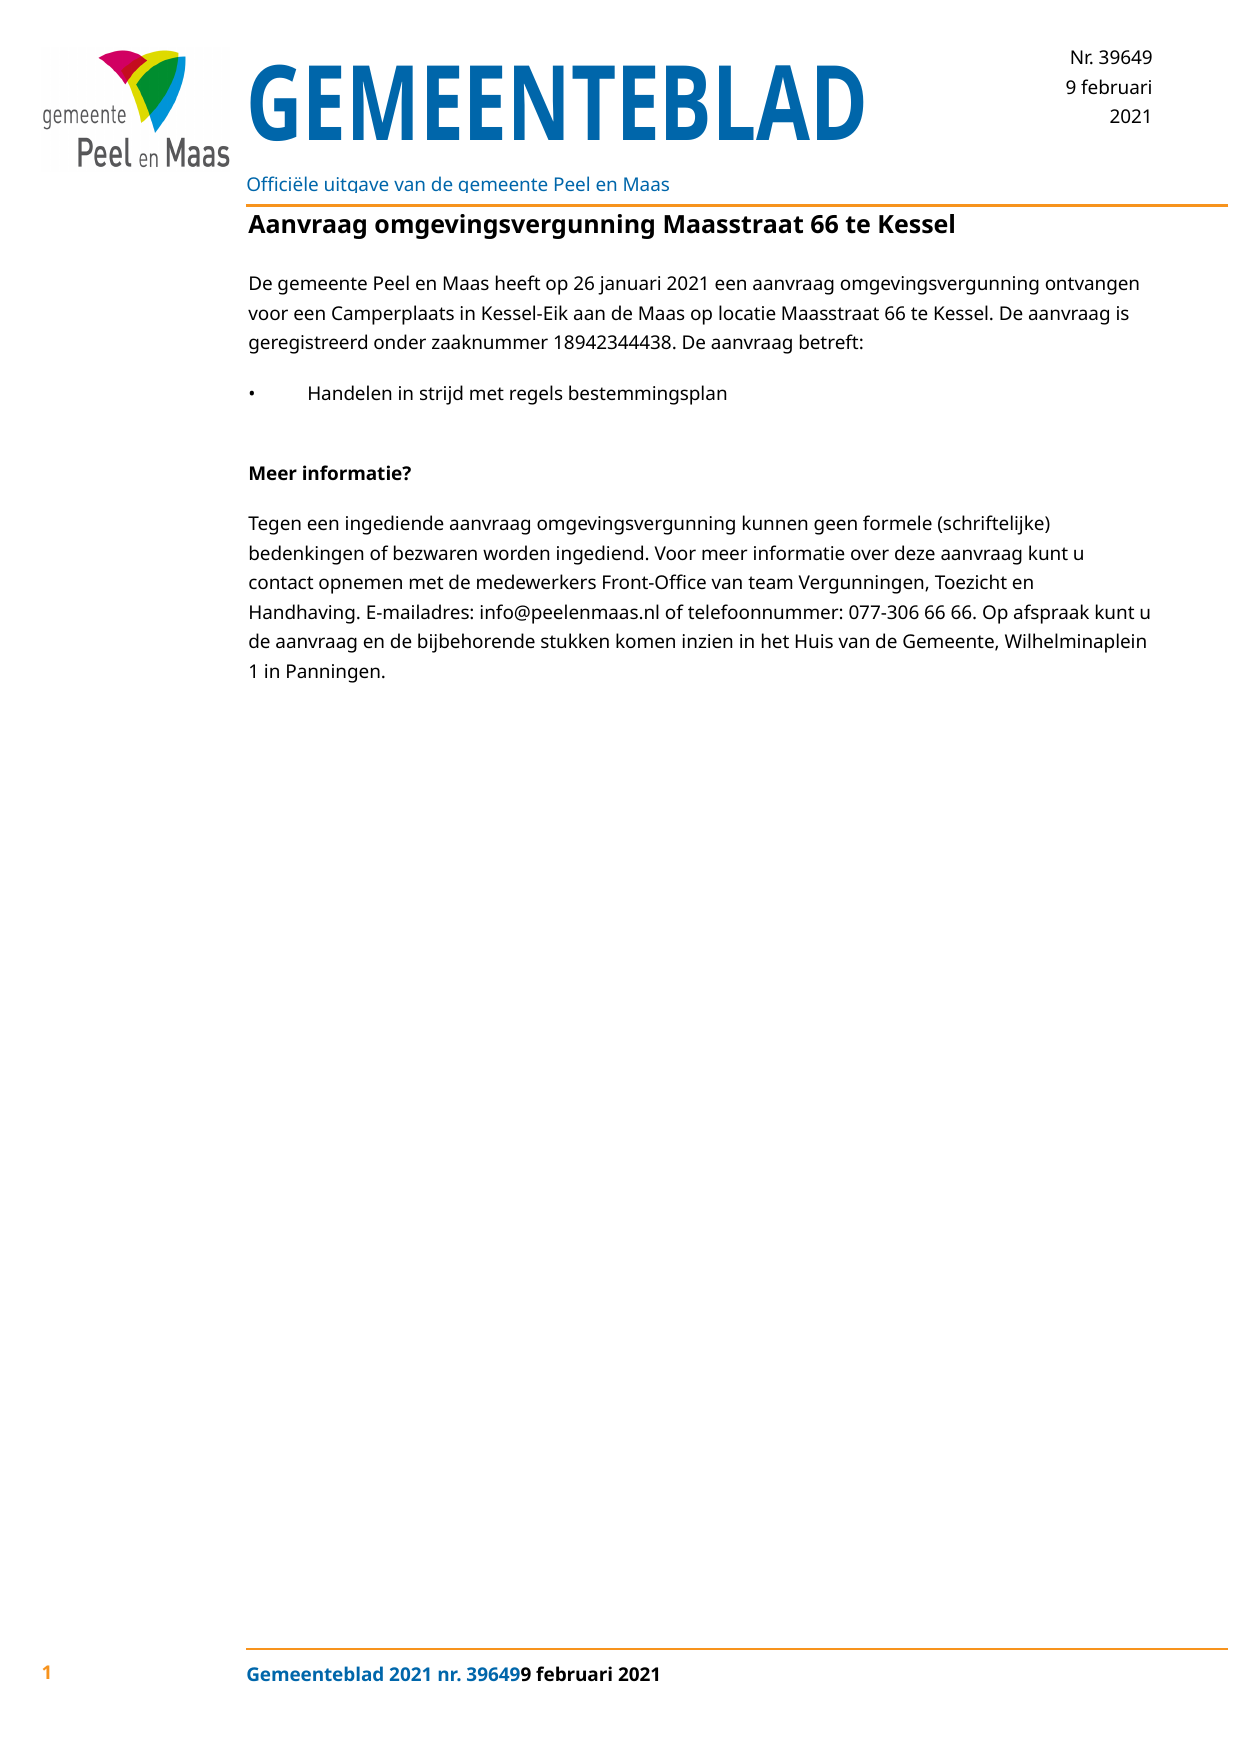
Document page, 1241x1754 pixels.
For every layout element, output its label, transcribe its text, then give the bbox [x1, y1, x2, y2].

text De gemeente Peel en Maas heeft op 26 januari 2021 een aanvraag omgevingsvergunning ontvangen voor een Camperplaats in Kessel-Eik aan de Maas op locatie Maasstraat 66 te Kessel. De aanvraag is geregistreerd onder zaaknummer 18942344438. De aanvraag betreft: [248, 270, 1152, 355]
picture [41, 47, 231, 172]
list Handelen in strijd met regels bestemmingsplan [248, 380, 1152, 406]
text Aanvraag omgevingsvergunning Maasstraat 66 te Kessel [248, 207, 1152, 241]
text Tegen een ingediende aanvraag omgevingsvergunning kunnen geen formele (schriftelijke) bedenkingen of bezwaren worden ingediend. Voor meer informatie over deze aanvraag kunt u contact opnemen met de medewerkers Front-Office van team Vergunningen, Toezicht en Handhaving. E-mailadres: info@peelenmaas.nl of telefoonnummer: 077-306 66 66. Op afspraak kunt u de aanvraag en de bijbehorende stukken komen inzien in het Huis van de Gemeente, Wilhelminaplein 1 in Panningen. [248, 510, 1152, 684]
text Meer informatie? [248, 460, 1152, 486]
